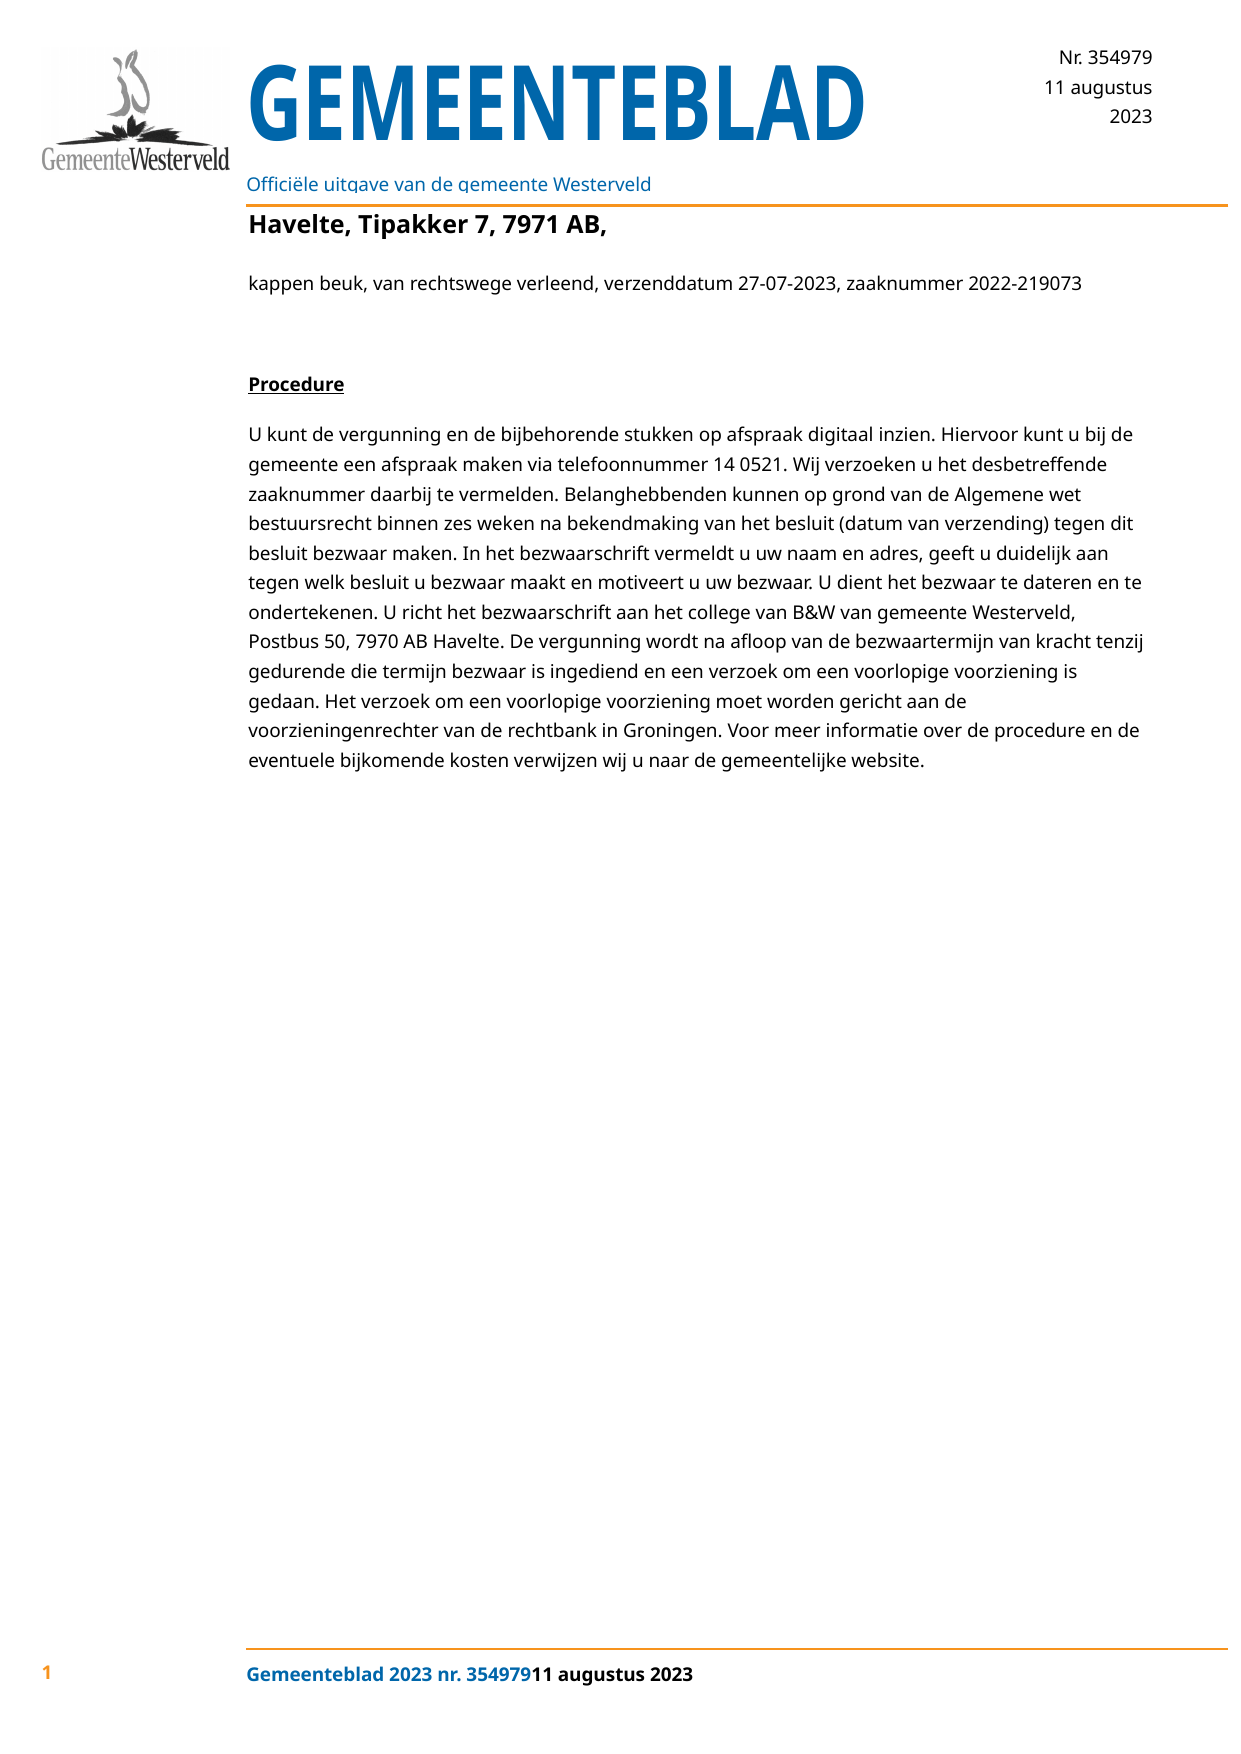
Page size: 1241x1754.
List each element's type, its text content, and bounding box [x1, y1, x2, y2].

picture [41, 47, 231, 172]
text Havelte, Tipakker 7, 7971 AB, [248, 207, 1152, 241]
text U kunt de vergunning en de bijbehorende stukken op afspraak digitaal inzien. Hiervoor kunt u bij de gemeente een afspraak maken via telefoonnummer 14 0521. Wij verzoeken u het desbetreffende zaaknummer daarbij te vermelden. Belanghebbenden kunnen op grond van de Algemene wet bestuursrecht binnen zes weken na bekendmaking van het besluit (datum van verzending) tegen dit besluit bezwaar maken. In het bezwaarschrift vermeldt u uw naam en adres, geeft u duidelijk aan tegen welk besluit u bezwaar maakt en motiveert u uw bezwaar. U dient het bezwaar te dateren en te ondertekenen. U richt het bezwaarschrift aan het college van B&W van gemeente Westerveld, Postbus 50, 7970 AB Havelte. De vergunning wordt na afloop van de bezwaartermijn van kracht tenzij gedurende die termijn bezwaar is ingediend en een verzoek om een voorlopige voorziening is gedaan. Het verzoek om een voorlopige voorziening moet worden gericht aan de voorzieningenrechter van de rechtbank in Groningen. Voor meer informatie over de procedure en de eventuele bijkomende kosten verwijzen wij u naar de gemeentelijke website. [248, 422, 1152, 773]
text Procedure [248, 371, 1152, 397]
text kappen beuk, van rechtswege verleend, verzenddatum 27-07-2023, zaaknummer 2022-219073 [248, 270, 1152, 296]
